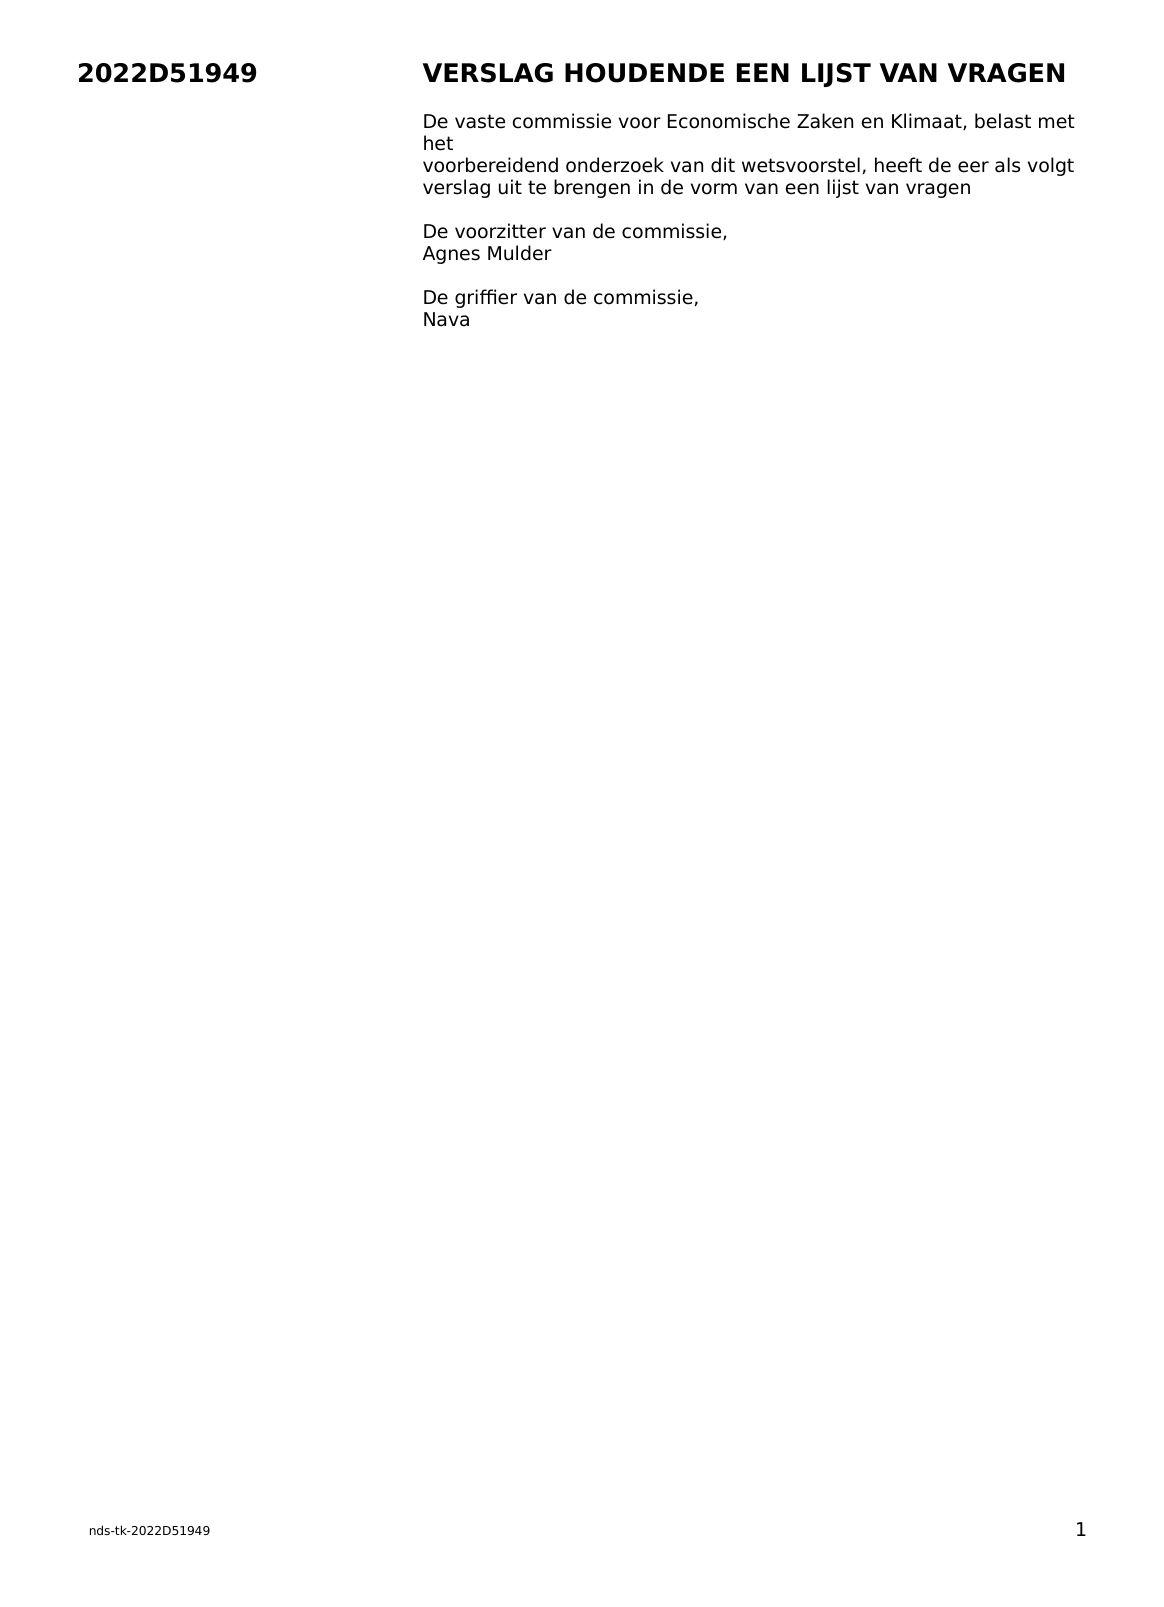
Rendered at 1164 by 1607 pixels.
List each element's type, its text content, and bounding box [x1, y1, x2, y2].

text nds-tk-2022D51949 [88, 1524, 323, 1538]
text Agnes Mulder [422, 243, 1087, 265]
text 2022D51949 VERSLAG HOUDENDE EEN LIJST VAN VRAGEN [77, 59, 1087, 89]
text voorbereidend onderzoek van dit wetsvoorstel, heeft de eer als volgt verslag uit te brengen in de vorm van een lijst van vragen [422, 155, 1087, 199]
text De voorzitter van de commissie, [422, 221, 1087, 243]
text De griffier van de commissie, [422, 287, 1087, 309]
text De vaste commissie voor Economische Zaken en Klimaat, belast met het [422, 111, 1087, 155]
text Nava [422, 309, 1087, 331]
